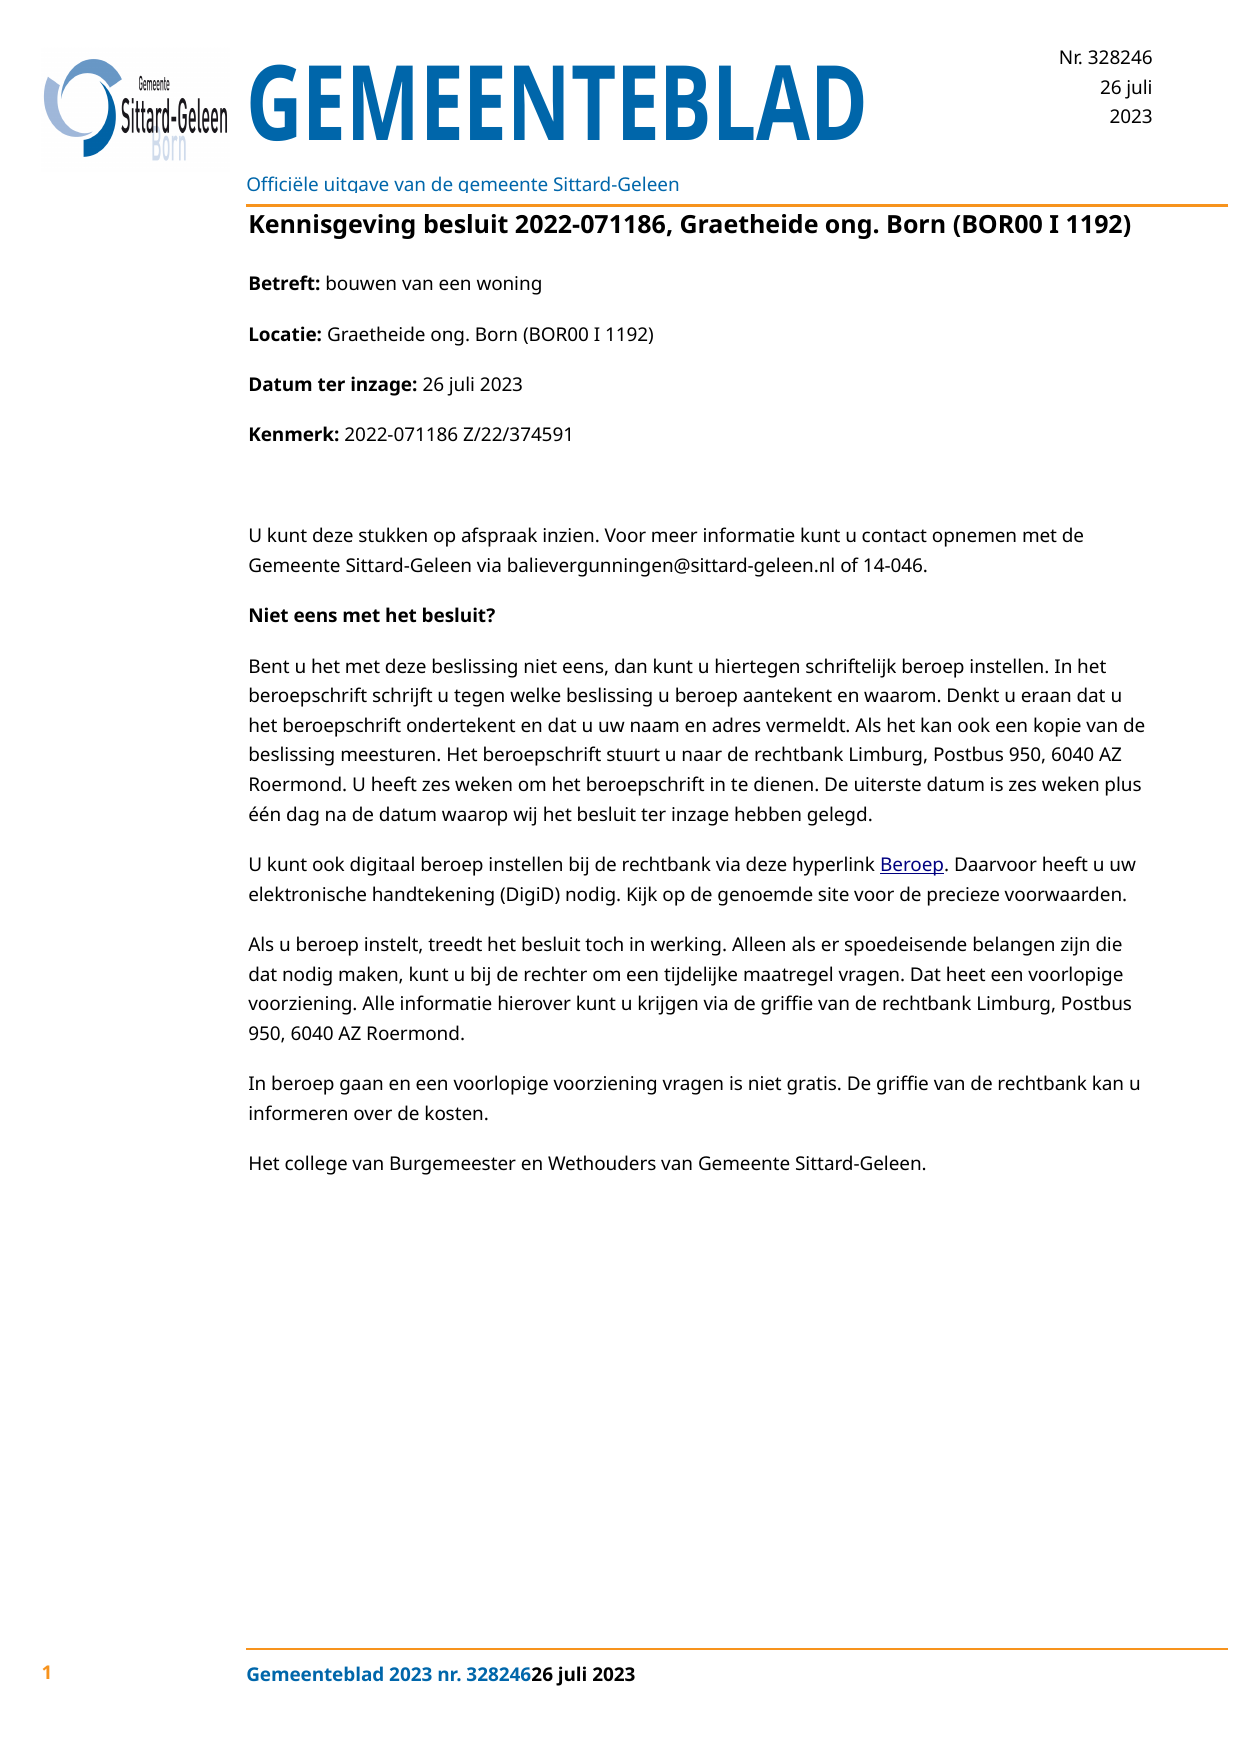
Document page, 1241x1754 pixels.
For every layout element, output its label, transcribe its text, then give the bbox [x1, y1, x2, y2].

text Datum ter inzage: 26 juli 2023 [248, 371, 1152, 397]
text Het college van Burgemeester en Wethouders van Gemeente Sittard-Geleen. [248, 1150, 1152, 1176]
picture [41, 47, 231, 172]
text U kunt deze stukken op afspraak inzien. Voor meer informatie kunt u contact opnemen met de Gemeente Sittard-Geleen via balievergunningen@sittard-geleen.nl of 14-046. [248, 522, 1152, 578]
text Als u beroep instelt, treedt het besluit toch in werking. Alleen als er spoedeisende belangen zijn die dat nodig maken, kunt u bij de rechter om een tijdelijke maatregel vragen. Dat heet een voorlopige voorziening. Alle informatie hierover kunt u krijgen via de griffie van de rechtbank Limburg, Postbus 950, 6040 AZ Roermond. [248, 931, 1152, 1046]
text Betreft: bouwen van een woning [248, 270, 1152, 296]
text Bent u het met deze beslissing niet eens, dan kunt u hiertegen schriftelijk beroep instellen. In het beroepschrift schrijft u tegen welke beslissing u beroep aantekent en waarom. Denkt u eraan dat u het beroepschrift ondertekent en dat u uw naam en adres vermeldt. Als het kan ook een kopie van de beslissing meesturen. Het beroepschrift stuurt u naar de rechtbank Limburg, Postbus 950, 6040 AZ Roermond. U heeft zes weken om het beroepschrift in te dienen. De uiterste datum is zes weken plus één dag na de datum waarop wij het besluit ter inzage hebben gelegd. [248, 653, 1152, 826]
text Kenmerk: 2022-071186 Z/22/374591 [248, 422, 1152, 447]
text Locatie: Graetheide ong. Born (BOR00 I 1192) [248, 321, 1152, 346]
text Niet eens met het besluit? [248, 602, 1152, 628]
text U kunt ook digitaal beroep instellen bij de rechtbank via deze hyperlink Beroep. Daarvoor heeft u uw elektronische handtekening (DigiD) nodig. Kijk op de genoemde site voor de precieze voorwaarden. [248, 851, 1152, 906]
text Kennisgeving besluit 2022-071186, Graetheide ong. Born (BOR00 I 1192) [248, 207, 1152, 241]
text In beroep gaan en een voorlopige voorziening vragen is niet gratis. De griffie van de rechtbank kan u informeren over de kosten. [248, 1070, 1152, 1126]
